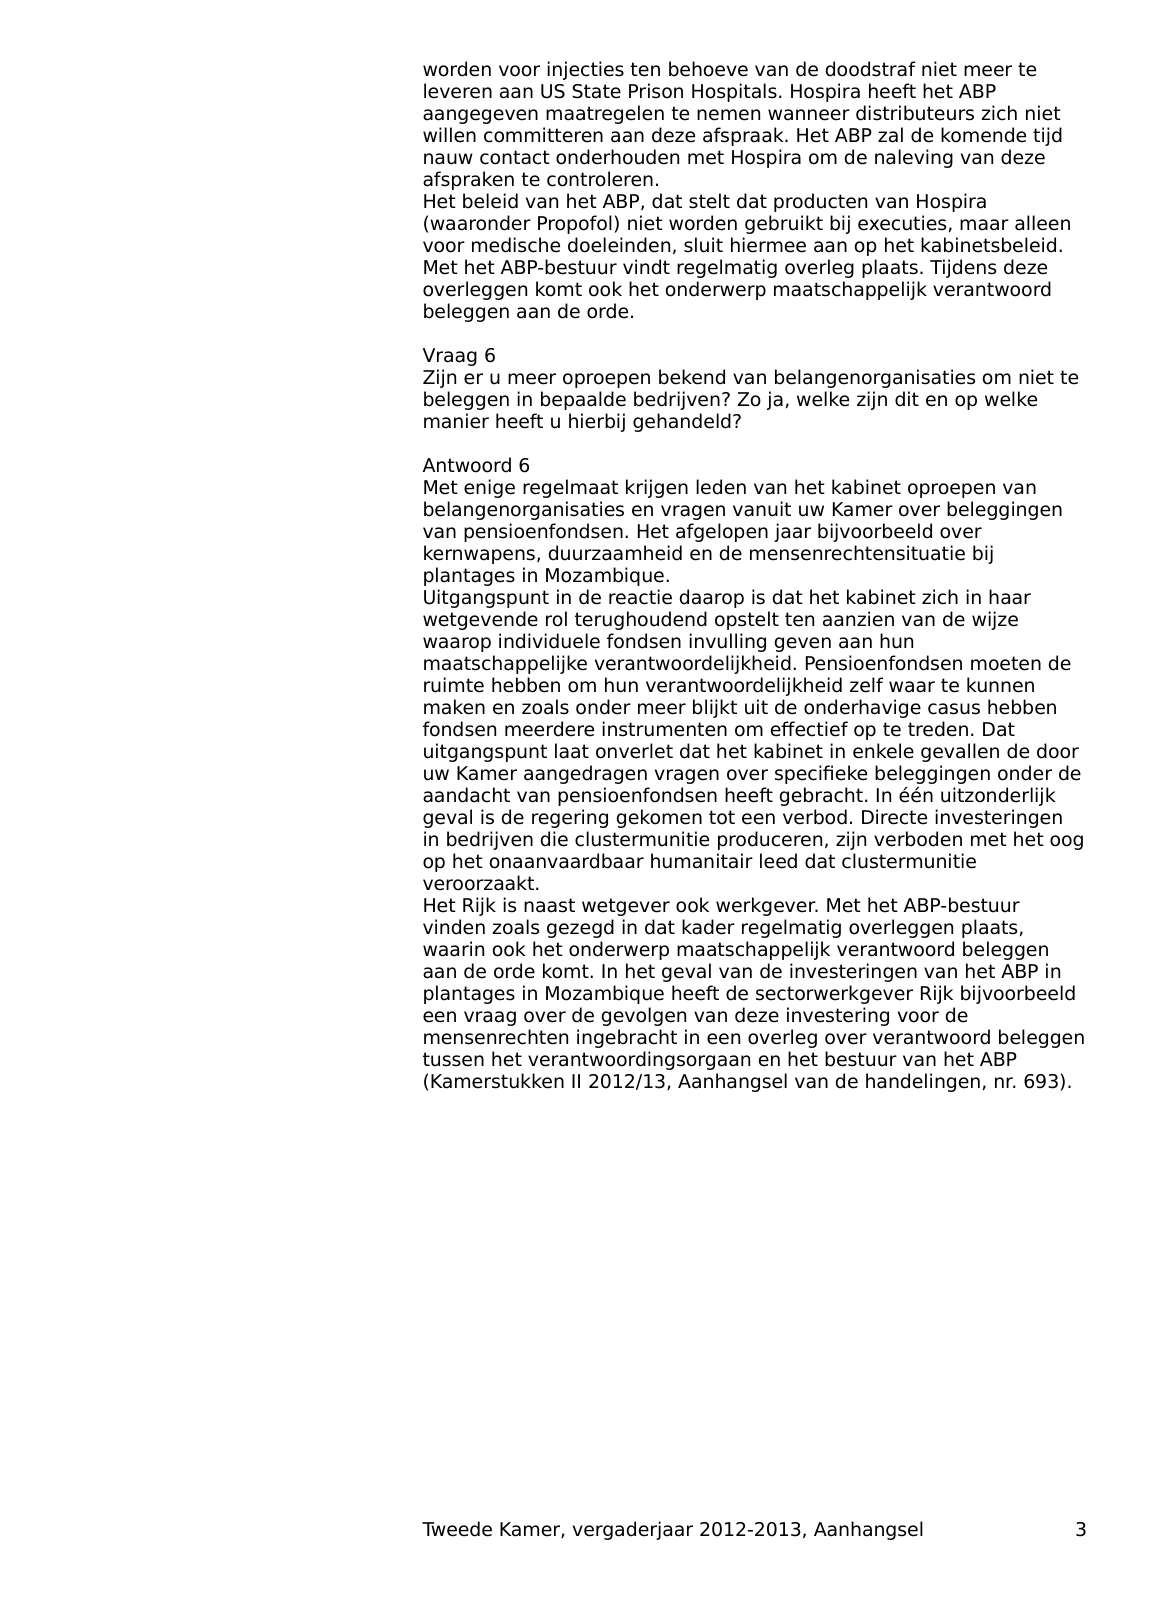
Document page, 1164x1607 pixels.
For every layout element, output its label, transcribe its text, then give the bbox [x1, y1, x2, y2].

text Zijn er u meer oproepen bekend van belangenorganisaties om niet te beleggen in bepaalde bedrijven? Zo ja, welke zijn dit en op welke manier heeft u hierbij gehandeld? [422, 367, 1087, 433]
text Uitgangspunt in de reactie daarop is dat het kabinet zich in haar wetgevende rol terughoudend opstelt ten aanzien van de wijze waarop individuele fondsen invulling geven aan hun maatschappelijke verantwoordelijkheid. Pensioenfondsen moeten de ruimte hebben om hun verantwoordelijkheid zelf waar te kunnen maken en zoals onder meer blijkt uit de onderhavige casus hebben fondsen meerdere instrumenten om effectief op te treden. Dat uitgangspunt laat onverlet dat het kabinet in enkele gevallen de door uw Kamer aangedragen vragen over specifieke beleggingen onder de aandacht van pensioenfondsen heeft gebracht. In één uitzonderlijk geval is de regering gekomen tot een verbod. Directe investeringen in bedrijven die clustermunitie produceren, zijn verboden met het oog op het onaanvaardbaar humanitair leed dat clustermunitie veroorzaakt. [422, 587, 1087, 895]
text Antwoord 6 [422, 455, 1087, 477]
text Met enige regelmaat krijgen leden van het kabinet oproepen van belangenorganisaties en vragen vanuit uw Kamer over beleggingen van pensioenfondsen. Het afgelopen jaar bijvoorbeeld over kernwapens, duurzaamheid en de mensenrechtensituatie bij plantages in Mozambique. [422, 477, 1087, 587]
text Het Rijk is naast wetgever ook werkgever. Met het ABP-bestuur vinden zoals gezegd in dat kader regelmatig overleggen plaats, waarin ook het onderwerp maatschappelijk verantwoord beleggen aan de orde komt. In het geval van de investeringen van het ABP in plantages in Mozambique heeft de sectorwerkgever Rijk bijvoorbeeld een vraag over de gevolgen van deze investering voor de mensenrechten ingebracht in een overleg over verantwoord beleggen tussen het verantwoordingsorgaan en het bestuur van het ABP (Kamerstukken II 2012/13, Aanhangsel van de handelingen, nr. 693). [422, 895, 1087, 1092]
text worden voor injecties ten behoeve van de doodstraf niet meer te leveren aan US State Prison Hospitals. Hospira heeft het ABP aangegeven maatregelen te nemen wanneer distributeurs zich niet willen committeren aan deze afspraak. Het ABP zal de komende tijd nauw contact onderhouden met Hospira om de naleving van deze afspraken te controleren. [422, 59, 1087, 191]
text Het beleid van het ABP, dat stelt dat producten van Hospira (waaronder Propofol) niet worden gebruikt bij executies, maar alleen voor medische doeleinden, sluit hiermee aan op het kabinetsbeleid. Met het ABP-bestuur vindt regelmatig overleg plaats. Tijdens deze overleggen komt ook het onderwerp maatschappelijk verantwoord beleggen aan de orde. [422, 191, 1087, 323]
text Vraag 6 [422, 345, 1087, 367]
